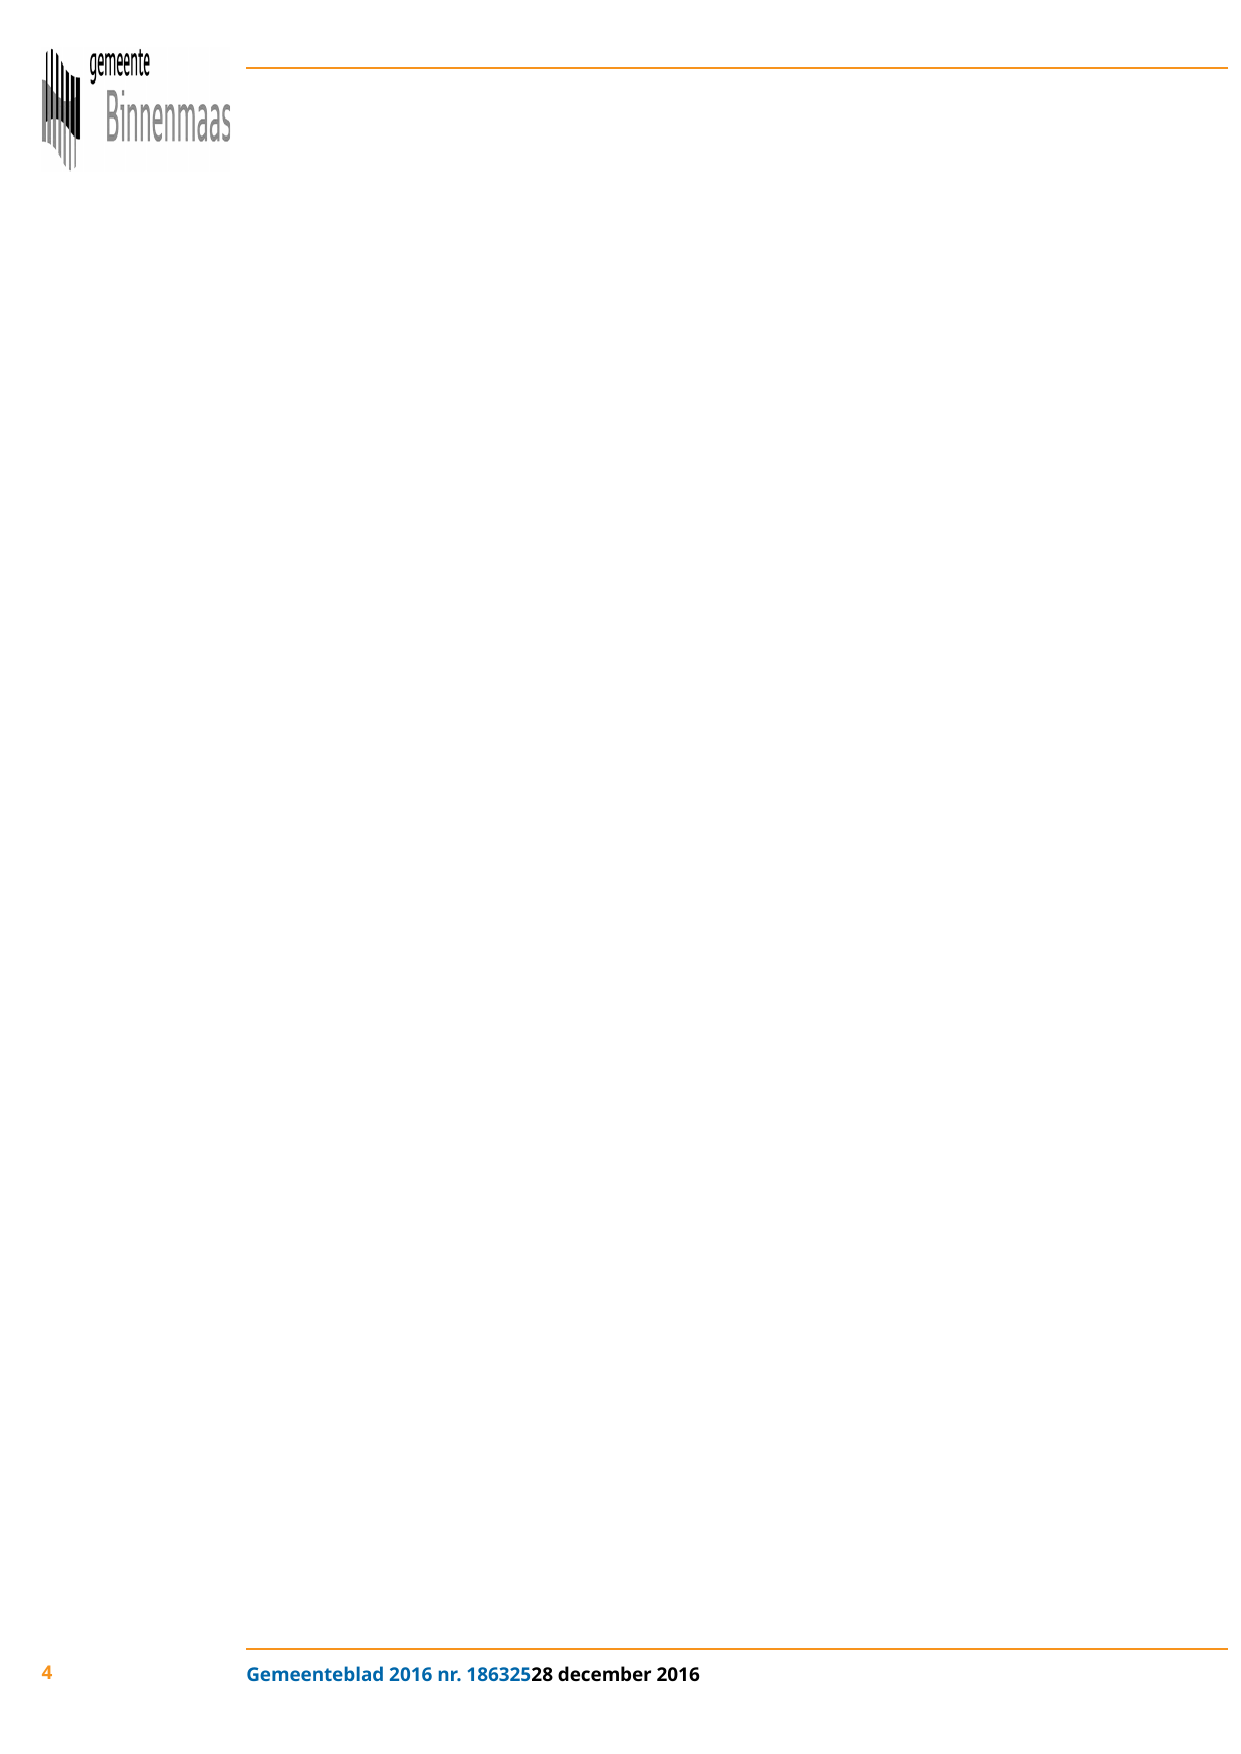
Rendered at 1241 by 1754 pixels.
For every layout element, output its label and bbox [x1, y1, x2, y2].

picture [41, 47, 231, 172]
